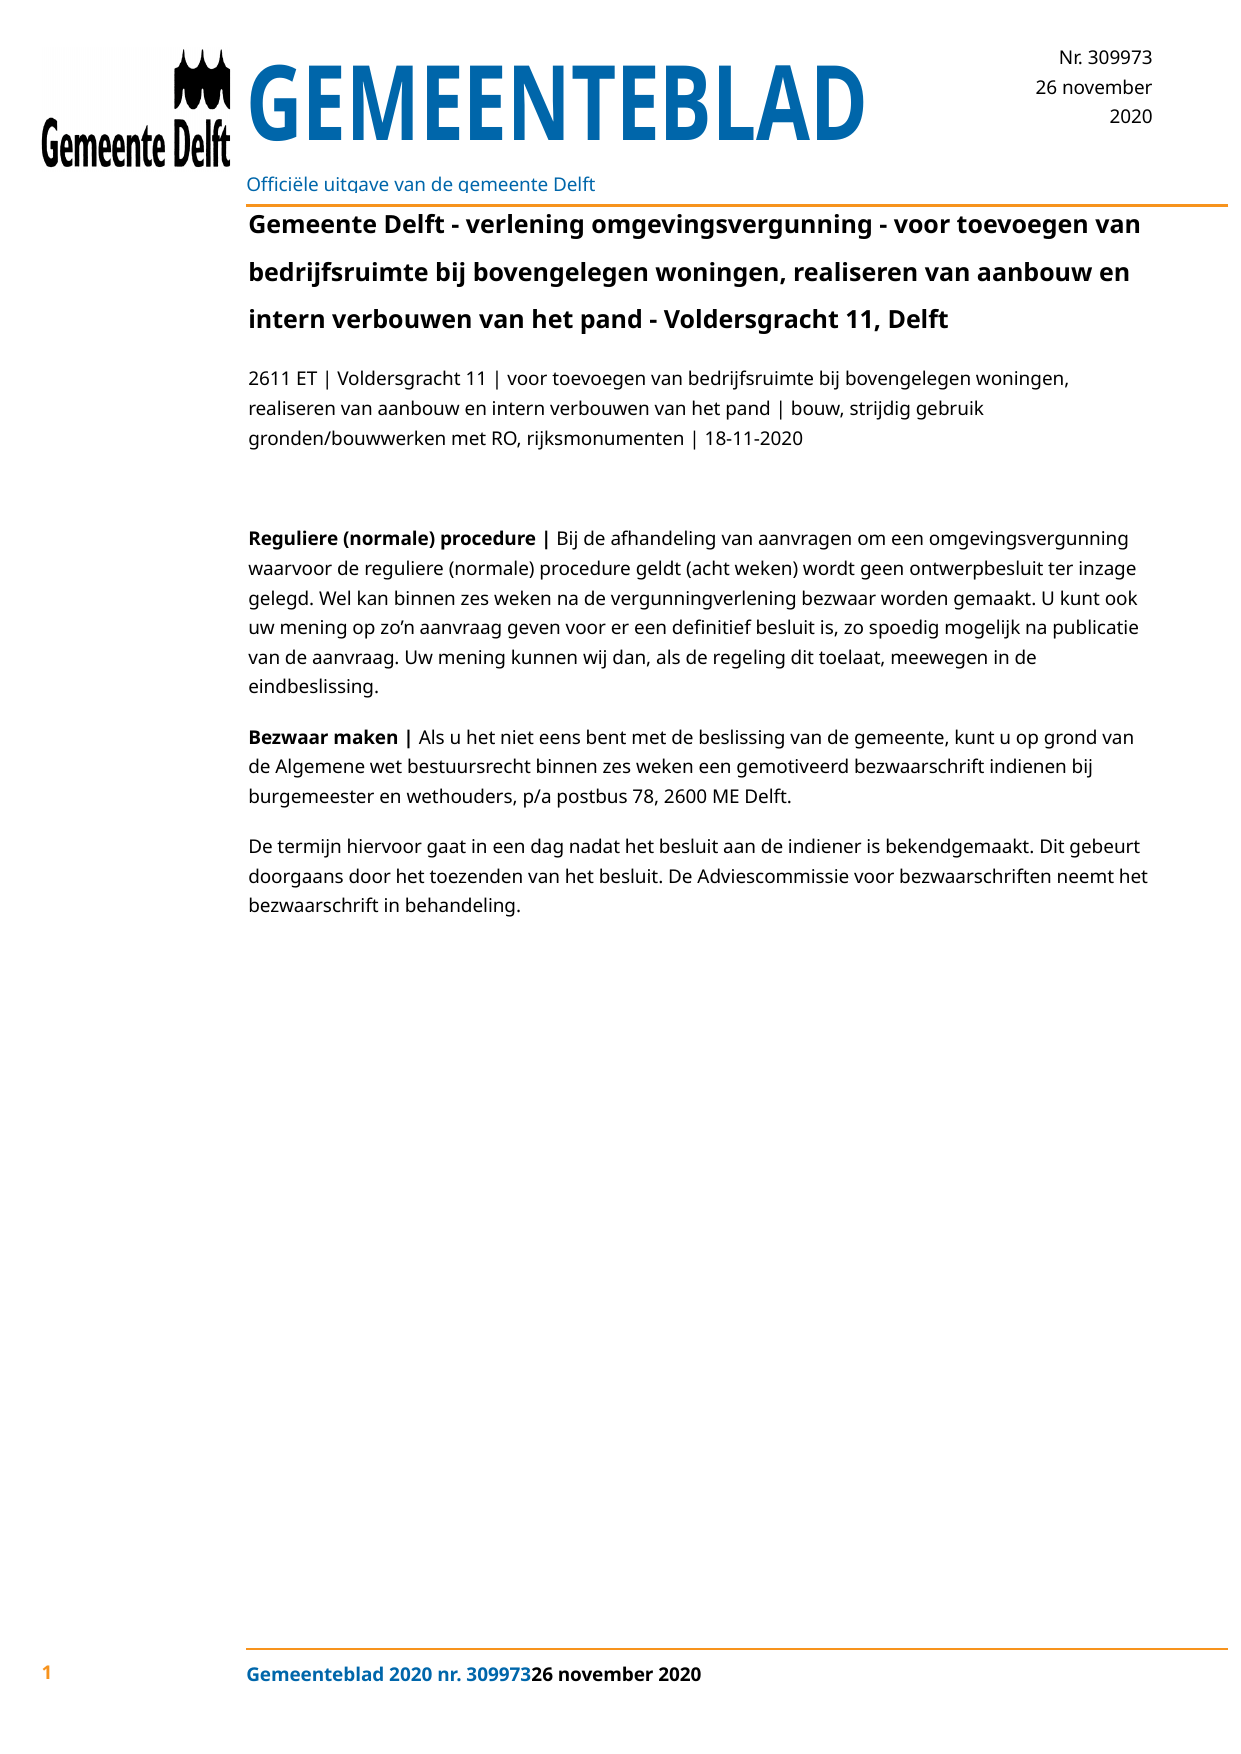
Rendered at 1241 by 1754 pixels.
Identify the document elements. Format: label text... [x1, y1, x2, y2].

picture [41, 47, 231, 172]
text Bezwaar maken | Als u het niet eens bent met de beslissing van de gemeente, kunt u op grond van de Algemene wet bestuursrecht binnen zes weken een gemotiveerd bezwaarschrift indienen bij burgemeester en wethouders, p/a postbus 78, 2600 ME Delft. [248, 724, 1152, 809]
text Reguliere (normale) procedure | Bij de afhandeling van aanvragen om een omgevingsvergunning waarvoor de reguliere (normale) procedure geldt (acht weken) wordt geen ontwerpbesluit ter inzage gelegd. Wel kan binnen zes weken na de vergunningverlening bezwaar worden gemaakt. U kunt ook uw mening op zo’n aanvraag geven voor er een definitief besluit is, zo spoedig mogelijk na publicatie van de aanvraag. Uw mening kunnen wij dan, als de regeling dit toelaat, meewegen in de eindbeslissing. [248, 526, 1152, 699]
text De termijn hiervoor gaat in een dag nadat het besluit aan de indiener is bekendgemaakt. Dit gebeurt doorgaans door het toezenden van het besluit. De Adviescommissie voor bezwaarschriften neemt het bezwaarschrift in behandeling. [248, 833, 1152, 918]
text 2611 ET | Voldersgracht 11 | voor toevoegen van bedrijfsruimte bij bovengelegen woningen, realiseren van aanbouw en intern verbouwen van het pand | bouw, strijdig gebruik gronden/bouwwerken met RO, rijksmonumenten | 18-11-2020 [248, 366, 1152, 450]
text Gemeente Delft - verlening omgevingsvergunning - voor toevoegen van bedrijfsruimte bij bovengelegen woningen, realiseren van aanbouw en intern verbouwen van het pand - Voldersgracht 11, Delft [248, 207, 1152, 336]
